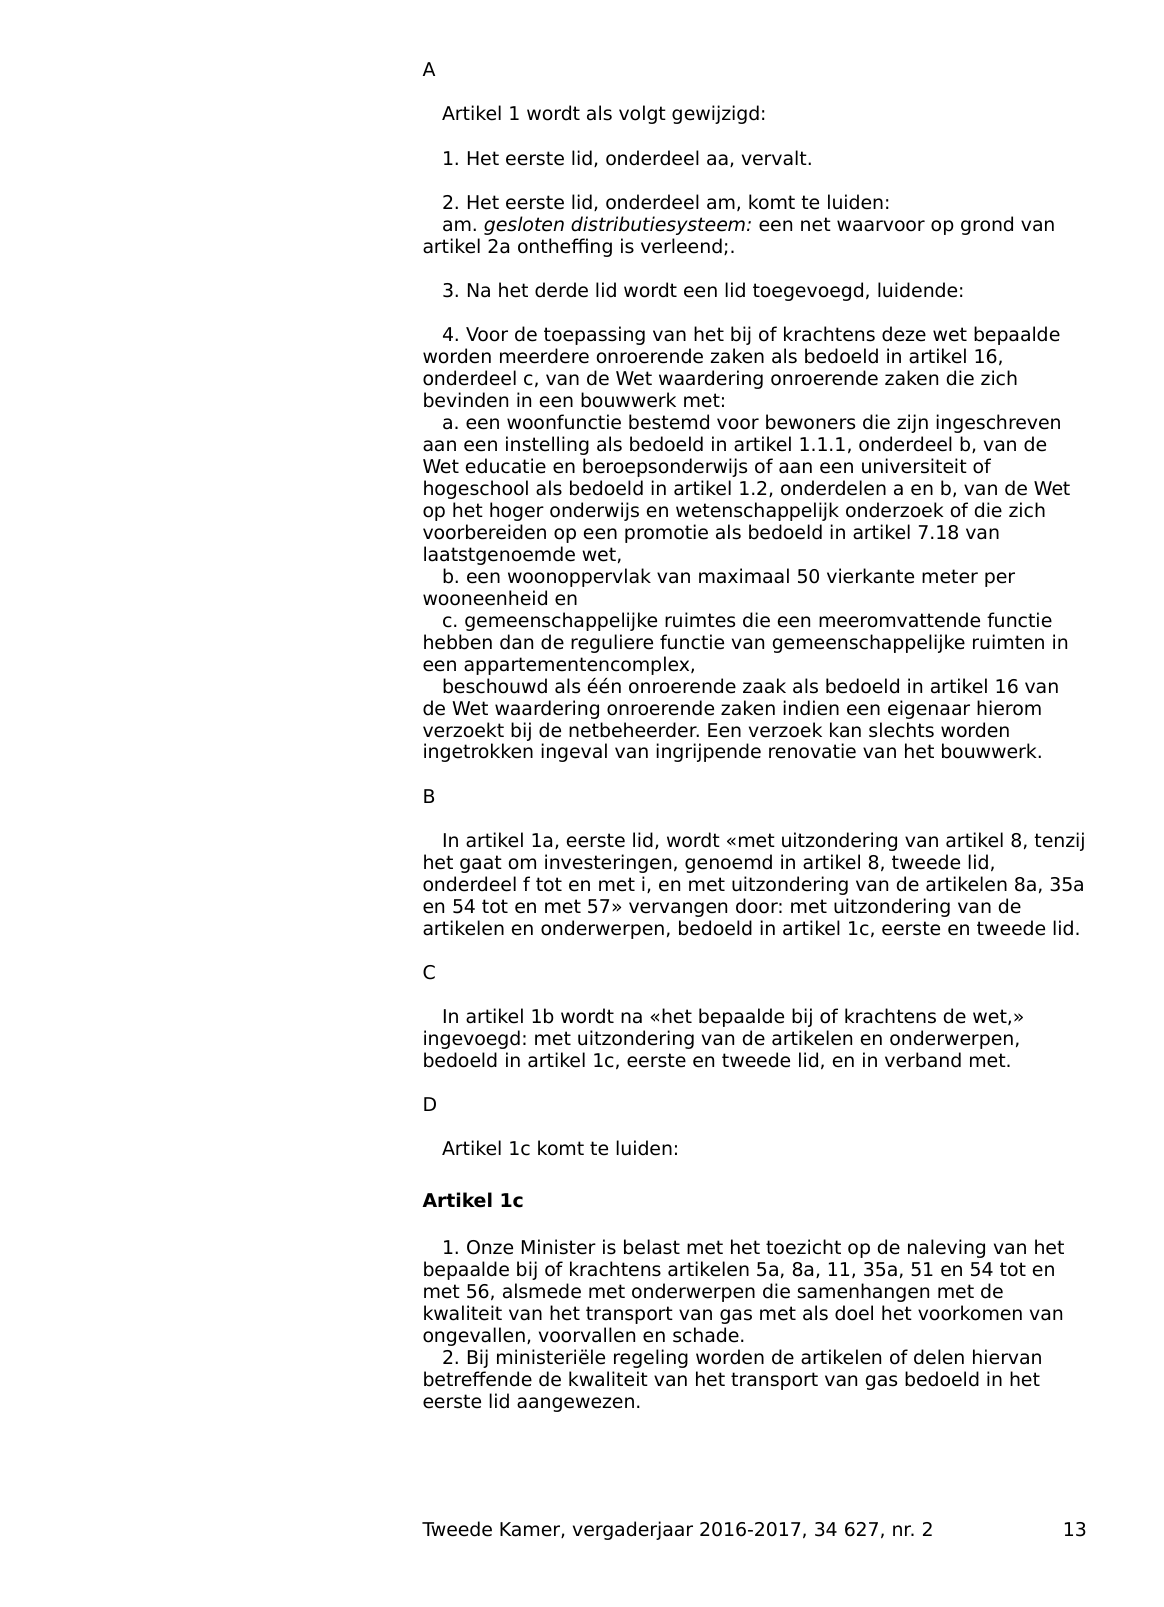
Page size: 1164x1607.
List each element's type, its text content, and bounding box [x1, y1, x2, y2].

text D [422, 1094, 1087, 1116]
text a. een woonfunctie bestemd voor bewoners die zijn ingeschreven aan een instelling als bedoeld in artikel 1.1.1, onderdeel b, van de Wet educatie en beroepsonderwijs of aan een universiteit of hogeschool als bedoeld in artikel 1.2, onderdelen a en b, van de Wet op het hoger onderwijs en wetenschappelijk onderzoek of die zich voorbereiden op een promotie als bedoeld in artikel 7.18 van laatstgenoemde wet, [422, 412, 1087, 566]
text b. een woonoppervlak van maximaal 50 vierkante meter per wooneenheid en [422, 566, 1087, 609]
text B [422, 786, 1087, 808]
text 1. Het eerste lid, onderdeel aa, vervalt. [422, 147, 1087, 169]
text 2. Het eerste lid, onderdeel am, komt te luiden: [422, 192, 1087, 213]
text C [422, 962, 1087, 984]
subtitle Artikel 1c [422, 1190, 1087, 1212]
text c. gemeenschappelijke ruimtes die een meeromvattende functie hebben dan de reguliere functie van gemeenschappelijke ruimten in een appartementencomplex, [422, 609, 1087, 676]
text beschouwd als één onroerende zaak als bedoeld in artikel 16 van de Wet waardering onroerende zaken indien een eigenaar hierom verzoekt bij de netbeheerder. Een verzoek kan slechts worden ingetrokken ingeval van ingrijpende renovatie van het bouwwerk. [422, 676, 1087, 763]
text In artikel 1b wordt na «het bepaalde bij of krachtens de wet,» ingevoegd: met uitzondering van de artikelen en onderwerpen, bedoeld in artikel 1c, eerste en tweede lid, en in verband met. [422, 1006, 1087, 1072]
text In artikel 1a, eerste lid, wordt «met uitzondering van artikel 8, tenzij het gaat om investeringen, genoemd in artikel 8, tweede lid, onderdeel f tot en met i, en met uitzondering van de artikelen 8a, 35a en 54 tot en met 57» vervangen door: met uitzondering van de artikelen en onderwerpen, bedoeld in artikel 1c, eerste en tweede lid. [422, 830, 1087, 940]
text 2. Bij ministeriële regeling worden de artikelen of delen hiervan betreffende de kwaliteit van het transport van gas bedoeld in het eerste lid aangewezen. [422, 1347, 1087, 1413]
text Artikel 1 wordt als volgt gewijzigd: [422, 103, 1087, 125]
text Artikel 1c komt te luiden: [422, 1138, 1087, 1160]
text am. gesloten distributiesysteem: een net waarvoor op grond van artikel 2a ontheffing is verleend;. [422, 213, 1087, 257]
text 1. Onze Minister is belast met het toezicht op de naleving van het bepaalde bij of krachtens artikelen 5a, 8a, 11, 35a, 51 en 54 tot en met 56, alsmede met onderwerpen die samenhangen met de kwaliteit van het transport van gas met als doel het voorkomen van ongevallen, voorvallen en schade. [422, 1237, 1087, 1347]
text 3. Na het derde lid wordt een lid toegevoegd, luidende: [422, 280, 1087, 302]
text A [422, 59, 1087, 81]
text 4. Voor de toepassing van het bij of krachtens deze wet bepaalde worden meerdere onroerende zaken als bedoeld in artikel 16, onderdeel c, van de Wet waardering onroerende zaken die zich bevinden in een bouwwerk met: [422, 324, 1087, 412]
